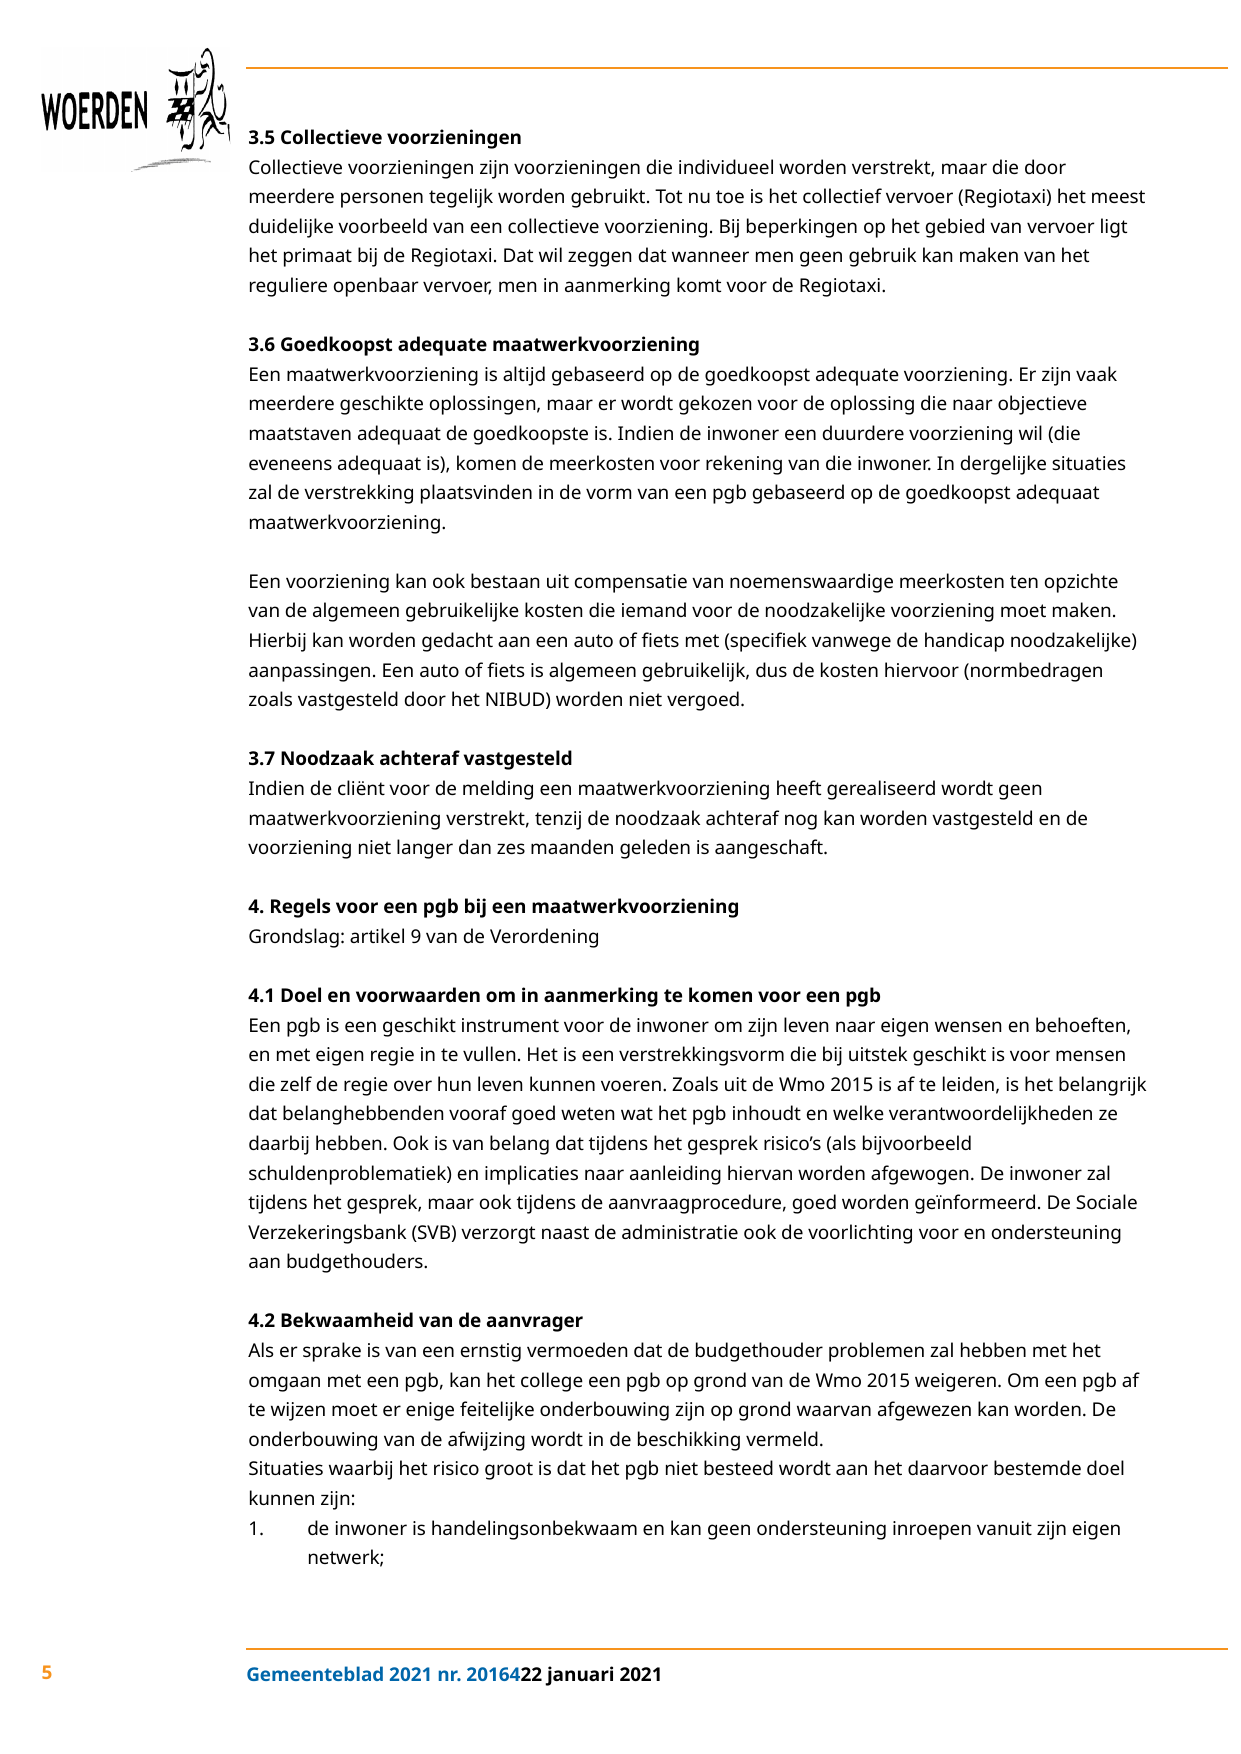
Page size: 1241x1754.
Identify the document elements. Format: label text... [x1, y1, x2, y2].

text Indien de cliënt voor de melding een maatwerkvoorziening heeft gerealiseerd wordt geen maatwerkvoorziening verstrekt, tenzij de noodzaak achteraf nog kan worden vastgesteld en de voorziening niet langer dan zes maanden geleden is aangeschaft. [248, 775, 1152, 860]
text Collectieve voorzieningen zijn voorzieningen die individueel worden verstrekt, maar die door meerdere personen tegelijk worden gebruikt. Tot nu toe is het collectief vervoer (Regiotaxi) het meest duidelijke voorbeeld van een collectieve voorziening. Bij beperkingen op het gebied van vervoer ligt het primaat bij de Regiotaxi. Dat wil zeggen dat wanneer men geen gebruik kan maken van het reguliere openbaar vervoer, men in aanmerking komt voor de Regiotaxi. [248, 154, 1152, 298]
text 3.7 Noodzaak achteraf vastgesteld [248, 746, 1152, 771]
list de inwoner is handelingsonbekwaam en kan geen ondersteuning inroepen vanuit zijn eigen netwerk; [248, 1515, 1152, 1570]
text Een voorziening kan ook bestaan uit compensatie van noemenswaardige meerkosten ten opzichte van de algemeen gebruikelijke kosten die iemand voor de noodzakelijke voorziening moet maken. Hierbij kan worden gedacht aan een auto of fiets met (specifiek vanwege de handicap noodzakelijke) aanpassingen. Een auto of fiets is algemeen gebruikelijk, dus de kosten hiervoor (normbedragen zoals vastgesteld door het NIBUD) worden niet vergoed. [248, 568, 1152, 712]
text Situaties waarbij het risico groot is dat het pgb niet besteed wordt aan het daarvoor bestemde doel kunnen zijn: [248, 1456, 1152, 1511]
text 4. Regels voor een pgb bij een maatwerkvoorziening [248, 893, 1152, 919]
text Een maatwerkvoorziening is altijd gebaseerd op de goedkoopst adequate voorziening. Er zijn vaak meerdere geschikte oplossingen, maar er wordt gekozen voor de oplossing die naar objectieve maatstaven adequaat de goedkoopste is. Indien de inwoner een duurdere voorziening wil (die eveneens adequaat is), komen de meerkosten voor rekening van die inwoner. In dergelijke situaties zal de verstrekking plaatsvinden in de vorm van een pgb gebaseerd op de goedkoopst adequaat maatwerkvoorziening. [248, 361, 1152, 535]
text 4.2 Bekwaamheid van de aanvrager [248, 1308, 1152, 1333]
text Grondslag: artikel 9 van de Verordening [248, 923, 1152, 949]
text Als er sprake is van een ernstig vermoeden dat de budgethouder problemen zal hebben met het omgaan met een pgb, kan het college een pgb op grond van de Wmo 2015 weigeren. Om een pgb af te wijzen moet er enige feitelijke onderbouwing zijn op grond waarvan afgewezen kan worden. De onderbouwing van de afwijzing wordt in de beschikking vermeld. [248, 1337, 1152, 1452]
text 3.6 Goedkoopst adequate maatwerkvoorziening [248, 331, 1152, 357]
text 3.5 Collectieve voorzieningen [248, 124, 1152, 150]
text 4.1 Doel en voorwaarden om in aanmerking te komen voor een pgb [248, 982, 1152, 1008]
text Een pgb is een geschikt instrument voor de inwoner om zijn leven naar eigen wensen en behoeften, en met eigen regie in te vullen. Het is een verstrekkingsvorm die bij uitstek geschikt is voor mensen die zelf de regie over hun leven kunnen voeren. Zoals uit de Wmo 2015 is af te leiden, is het belangrijk dat belanghebbenden vooraf goed weten wat het pgb inhoudt en welke verantwoordelijkheden ze daarbij hebben. Ook is van belang dat tijdens het gesprek risico’s (als bijvoorbeeld schuldenproblematiek) en implicaties naar aanleiding hiervan worden afgewogen. De inwoner zal tijdens het gesprek, maar ook tijdens de aanvraagprocedure, goed worden geïnformeerd. De Sociale Verzekeringsbank (SVB) verzorgt naast de administratie ook de voorlichting voor en ondersteuning aan budgethouders. [248, 1012, 1152, 1274]
picture [41, 47, 231, 172]
